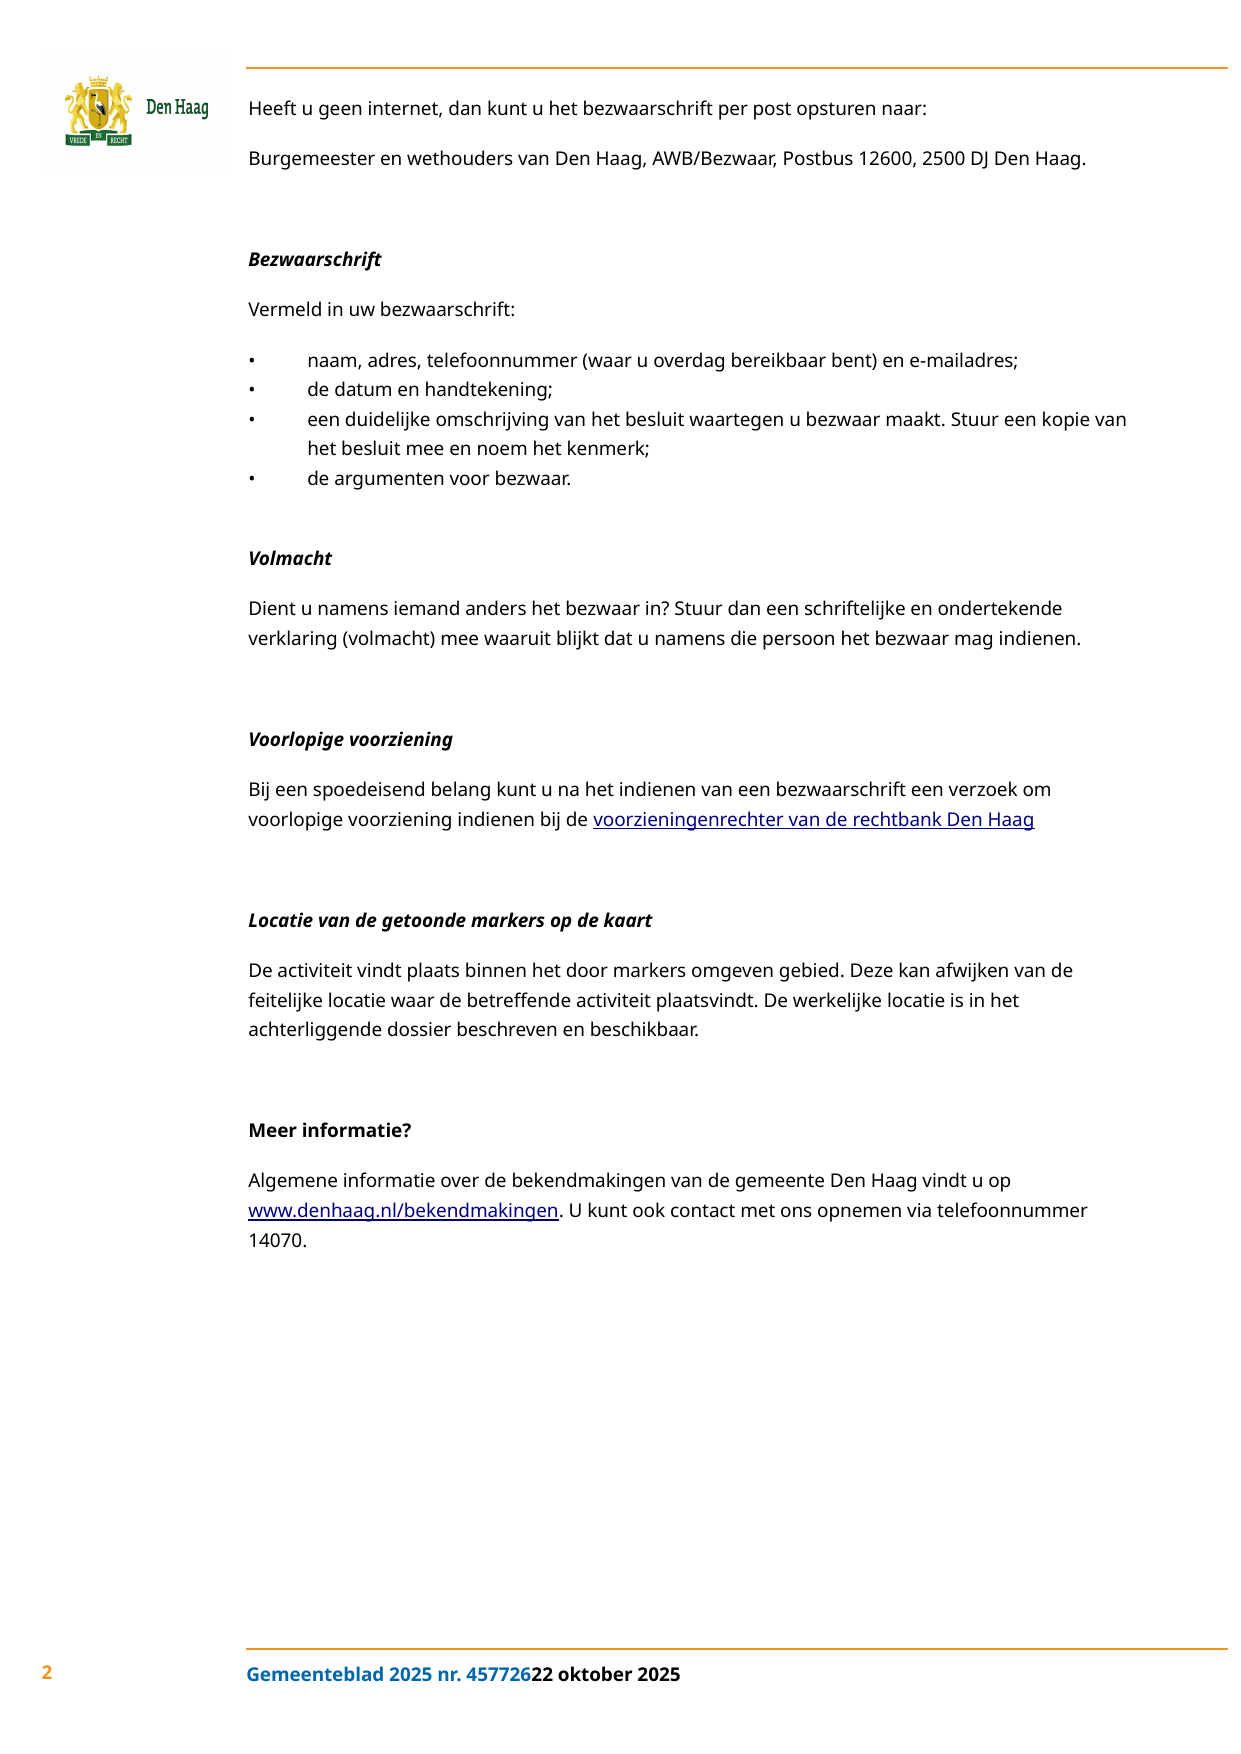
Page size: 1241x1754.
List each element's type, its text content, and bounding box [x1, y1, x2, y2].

picture [41, 47, 231, 172]
text Algemene informatie over de bekendmakingen van de gemeente Den Haag vindt u op www.denhaag.nl/bekendmakingen. U kunt ook contact met ons opnemen via telefoonnummer 14070. [248, 1168, 1152, 1253]
text Dient u namens iemand anders het bezwaar in? Stuur dan een schriftelijke en ondertekende verklaring (volmacht) mee waaruit blijkt dat u namens die persoon het bezwaar mag indienen. [248, 596, 1152, 651]
text De activiteit vindt plaats binnen het door markers omgeven gebied. Deze kan afwijken van de feitelijke locatie waar de betreffende activiteit plaatsvindt. De werkelijke locatie is in het achterliggende dossier beschreven en beschikbaar. [248, 957, 1152, 1042]
list de argumenten voor bezwaar. [248, 465, 1152, 491]
text Burgemeester en wethouders van Den Haag, AWB/Bezwaar, Postbus 12600, 2500 DJ Den Haag. [248, 145, 1152, 171]
list de datum en handtekening; [248, 376, 1152, 402]
text Heeft u geen internet, dan kunt u het bezwaarschrift per post opsturen naar: [248, 95, 1152, 121]
list naam, adres, telefoonnummer (waar u overdag bereikbaar bent) en e-mailadres; [248, 347, 1152, 373]
list een duidelijke omschrijving van het besluit waartegen u bezwaar maakt. Stuur een kopie van het besluit mee en noem het kenmerk; [248, 406, 1152, 461]
text Volmacht [248, 545, 1152, 571]
text Locatie van de getoonde markers op de kaart [248, 907, 1152, 933]
text Vermeld in uw bezwaarschrift: [248, 296, 1152, 322]
text Bij een spoedeisend belang kunt u na het indienen van een bezwaarschrift een verzoek om voorlopige voorziening indienen bij de voorzieningenrechter van de rechtbank Den Haag [248, 776, 1152, 832]
text Voorlopige voorziening [248, 726, 1152, 752]
text Bezwaarschrift [248, 246, 1152, 272]
text Meer informatie? [248, 1117, 1152, 1143]
